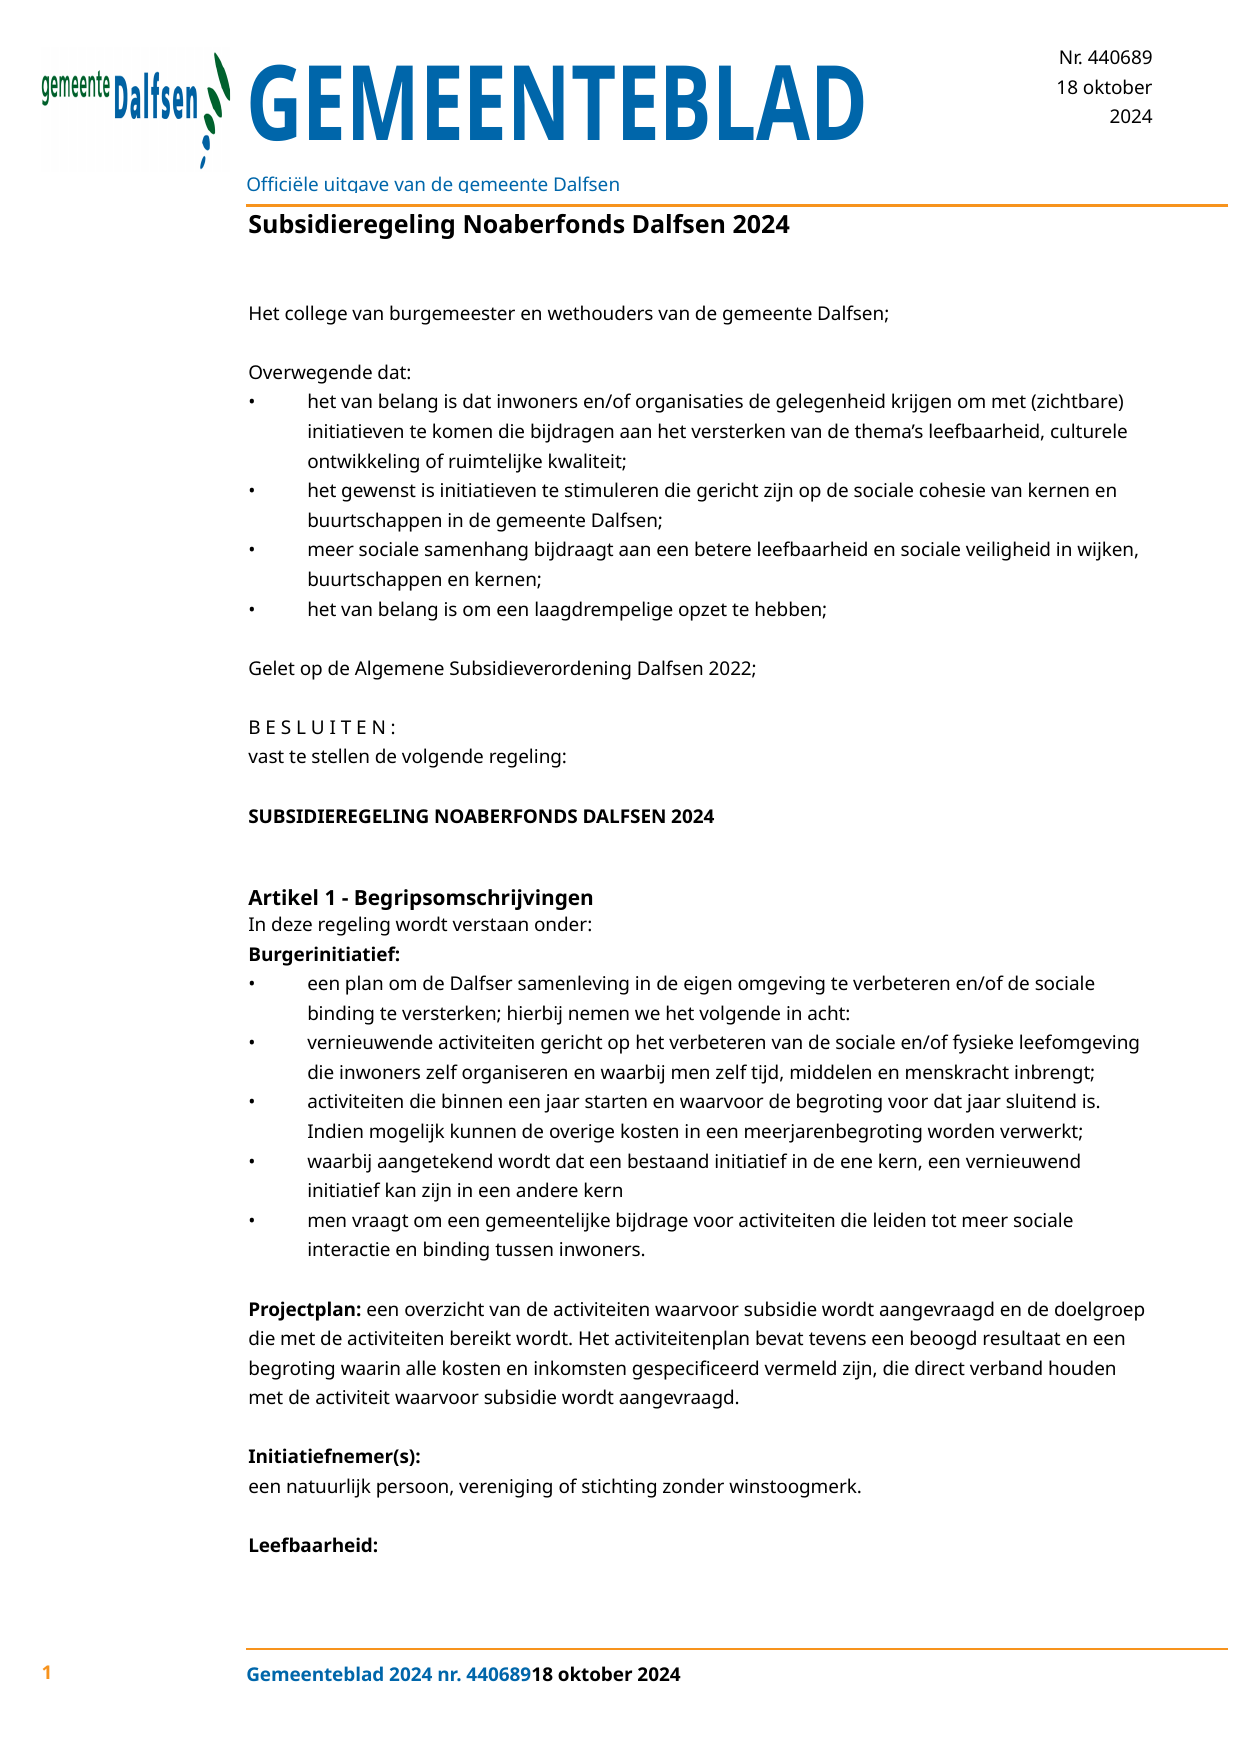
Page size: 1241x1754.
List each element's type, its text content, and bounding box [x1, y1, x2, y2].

text Initiatiefnemer(s): [248, 1444, 1152, 1469]
list men vraagt om een gemeentelijke bijdrage voor activiteiten die leiden tot meer sociale interactie en binding tussen inwoners. [248, 1207, 1152, 1262]
text Het college van burgemeester en wethouders van de gemeente Dalfsen; [248, 300, 1152, 326]
list een plan om de Dalfser samenleving in de eigen omgeving te verbeteren en/of de sociale binding te versterken; hierbij nemen we het volgende in acht: [248, 970, 1152, 1026]
picture [41, 47, 231, 172]
text Projectplan: een overzicht van de activiteiten waarvoor subsidie wordt aangevraagd en de doelgroep die met de activiteiten bereikt wordt. Het activiteitenplan bevat tevens een beoogd resultaat en een begroting waarin alle kosten en inkomsten gespecificeerd vermeld zijn, die direct verband houden met de activiteit waarvoor subsidie wordt aangevraagd. [248, 1296, 1152, 1410]
text Burgerinitiatief: [248, 941, 1152, 967]
list het gewenst is initiatieven te stimuleren die gericht zijn op de sociale cohesie van kernen en buurtschappen in de gemeente Dalfsen; [248, 477, 1152, 533]
list activiteiten die binnen een jaar starten en waarvoor de begroting voor dat jaar sluitend is. Indien mogelijk kunnen de overige kosten in een meerjarenbegroting worden verwerkt; [248, 1089, 1152, 1144]
list meer sociale samenhang bijdraagt aan een betere leefbaarheid en sociale veiligheid in wijken, buurtschappen en kernen; [248, 537, 1152, 592]
text In deze regeling wordt verstaan onder: [248, 911, 1152, 937]
list waarbij aangetekend wordt dat een bestaand initiatief in de ene kern, een vernieuwend initiatief kan zijn in een andere kern [248, 1148, 1152, 1203]
text Gelet op de Algemene Subsidieverordening Dalfsen 2022; [248, 655, 1152, 681]
list vernieuwende activiteiten gericht op het verbeteren van de sociale en/of fysieke leefomgeving die inwoners zelf organiseren en waarbij men zelf tijd, middelen en menskracht inbrengt; [248, 1029, 1152, 1085]
text vast te stellen de volgende regeling: [248, 744, 1152, 769]
list het van belang is dat inwoners en/of organisaties de gelegenheid krijgen om met (zichtbare) initiatieven te komen die bijdragen aan het versterken van de thema’s leefbaarheid, culturele ontwikkeling of ruimtelijke kwaliteit; [248, 389, 1152, 473]
text B E S L U I T E N : [248, 714, 1152, 740]
list het van belang is om een laagdrempelige opzet te hebben; [248, 596, 1152, 621]
text Subsidieregeling Noaberfonds Dalfsen 2024 [248, 207, 1152, 241]
text een natuurlijk persoon, vereniging of stichting zonder winstoogmerk. [248, 1473, 1152, 1499]
text SUBSIDIEREGELING NOABERFONDS DALFSEN 2024 [248, 803, 1152, 828]
text Leefbaarheid: [248, 1532, 1152, 1558]
text Overwegende dat: [248, 359, 1152, 385]
text Artikel 1 - Begripsomschrijvingen [248, 883, 1152, 911]
